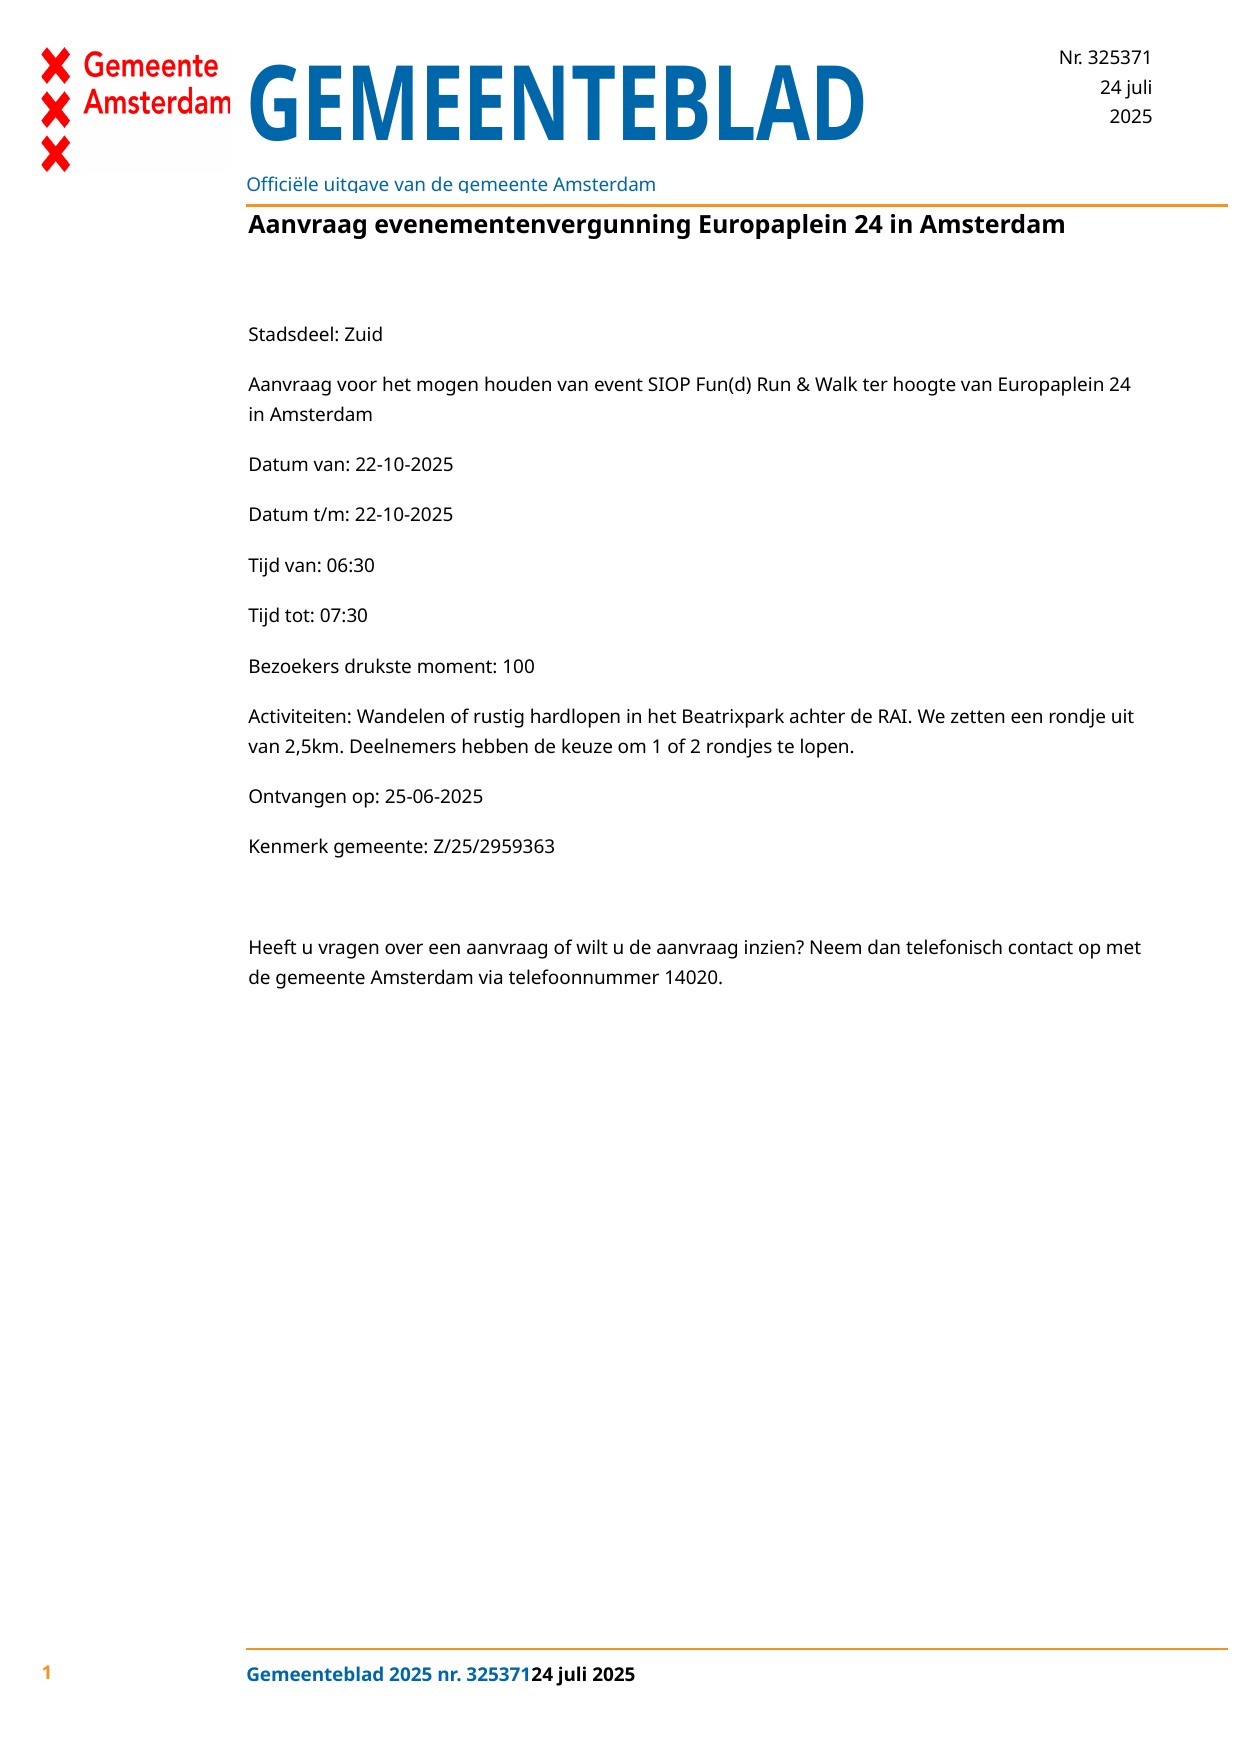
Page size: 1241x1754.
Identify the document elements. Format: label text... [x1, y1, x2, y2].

text Kenmerk gemeente: Z/25/2959363 [248, 834, 1152, 859]
text Datum t/m: 22-10-2025 [248, 502, 1152, 527]
text Aanvraag evenementenvergunning Europaplein 24 in Amsterdam [248, 207, 1152, 241]
text Ontvangen op: 25-06-2025 [248, 783, 1152, 809]
text Bezoekers drukste moment: 100 [248, 653, 1152, 678]
text Tijd tot: 07:30 [248, 602, 1152, 628]
text Heeft u vragen over een aanvraag of wilt u de aanvraag inzien? Neem dan telefonisch contact op met de gemeente Amsterdam via telefoonnummer 14020. [248, 934, 1152, 990]
text Datum van: 22-10-2025 [248, 451, 1152, 477]
text Aanvraag voor het mogen houden van event SIOP Fun(d) Run & Walk ter hoogte van Europaplein 24 in Amsterdam [248, 371, 1152, 426]
picture [41, 47, 231, 172]
text Tijd van: 06:30 [248, 552, 1152, 578]
text Activiteiten: Wandelen of rustig hardlopen in het Beatrixpark achter de RAI. We zetten een rondje uit van 2,5km. Deelnemers hebben de keuze om 1 of 2 rondjes te lopen. [248, 703, 1152, 758]
text Stadsdeel: Zuid [248, 321, 1152, 346]
